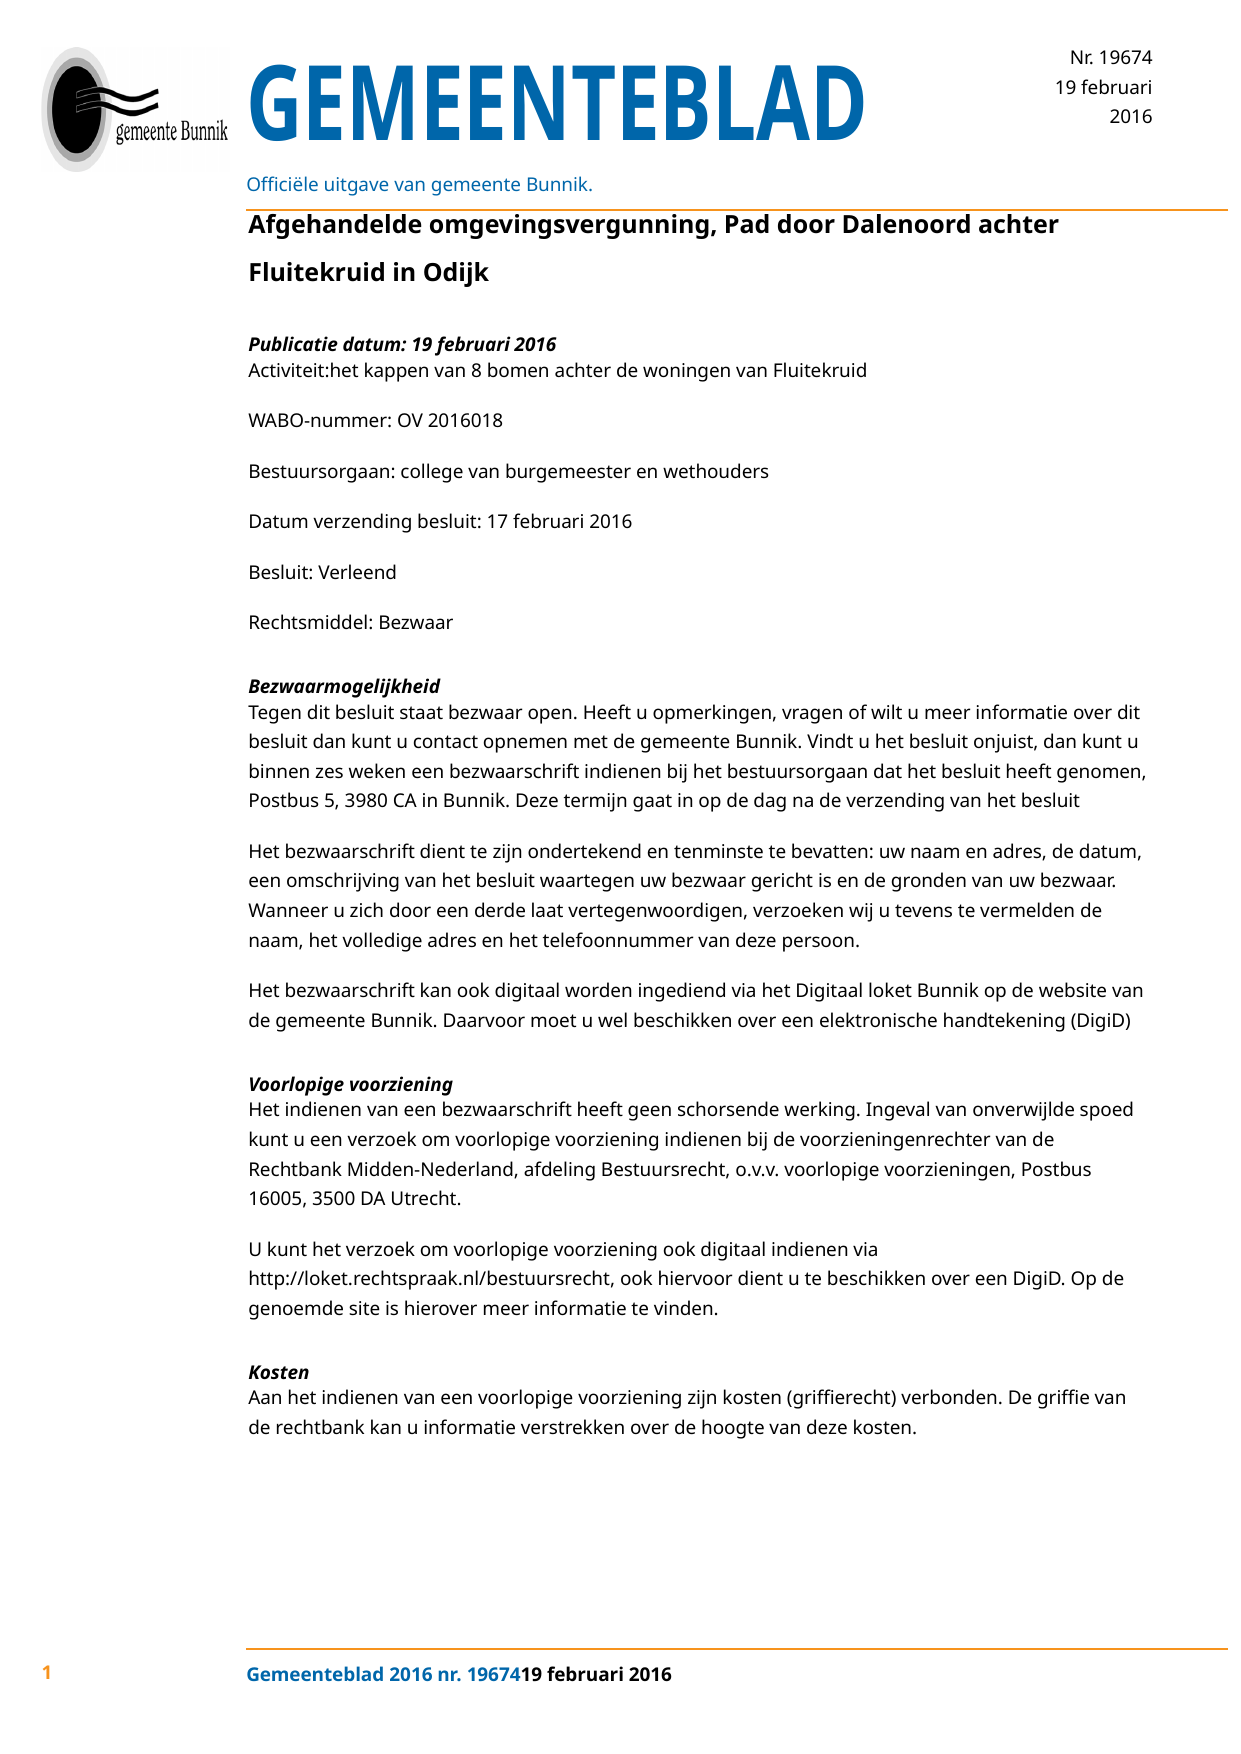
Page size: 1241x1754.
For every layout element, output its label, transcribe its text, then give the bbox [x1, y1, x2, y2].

text Bezwaarmogelijkheid [248, 673, 1152, 699]
text Bestuursorgaan: college van burgemeester en wethouders [248, 458, 1152, 484]
text Afgehandelde omgevingsvergunning, Pad door Dalenoord achter Fluitekruid in Odijk [248, 211, 1152, 288]
text Het bezwaarschrift kan ook digitaal worden ingediend via het Digitaal loket Bunnik op de website van de gemeente Bunnik. Daarvoor moet u wel beschikken over een elektronische handtekening (DigiD) [248, 977, 1152, 1033]
text Aan het indienen van een voorlopige voorziening zijn kosten (griffierecht) verbonden. De griffie van de rechtbank kan u informatie verstrekken over de hoogte van deze kosten. [248, 1384, 1152, 1440]
text WABO-nummer: OV 2016018 [248, 408, 1152, 433]
text Activiteit:het kappen van 8 bomen achter de woningen van Fluitekruid [248, 357, 1152, 383]
text Tegen dit besluit staat bezwaar open. Heeft u opmerkingen, vragen of wilt u meer informatie over dit besluit dan kunt u contact opnemen met de gemeente Bunnik. Vindt u het besluit onjuist, dan kunt u binnen zes weken een bezwaarschrift indienen bij het bestuursorgaan dat het besluit heeft genomen, Postbus 5, 3980 CA in Bunnik. Deze termijn gaat in op de dag na de verzending van het besluit [248, 699, 1152, 813]
text Voorlopige voorziening [248, 1071, 1152, 1097]
text Besluit: Verleend [248, 559, 1152, 584]
text Publicatie datum: 19 februari 2016 [248, 331, 1152, 357]
picture [41, 47, 231, 172]
text Rechtsmiddel: Bezwaar [248, 609, 1152, 635]
text Datum verzending besluit: 17 februari 2016 [248, 508, 1152, 534]
text Kosten [248, 1359, 1152, 1384]
text Het bezwaarschrift dient te zijn ondertekend en tenminste te bevatten: uw naam en adres, de datum, een omschrijving van het besluit waartegen uw bezwaar gericht is en de gronden van uw bezwaar. Wanneer u zich door een derde laat vertegenwoordigen, verzoeken wij u tevens te vermelden de naam, het volledige adres en het telefoonnummer van deze persoon. [248, 838, 1152, 953]
text U kunt het verzoek om voorlopige voorziening ook digitaal indienen via http://loket.rechtspraak.nl/bestuursrecht, ook hiervoor dient u te beschikken over een DigiD. Op de genoemde site is hierover meer informatie te vinden. [248, 1236, 1152, 1321]
text Het indienen van een bezwaarschrift heeft geen schorsende werking. Ingeval van onverwijlde spoed kunt u een verzoek om voorlopige voorziening indienen bij de voorzieningenrechter van de Rechtbank Midden-Nederland, afdeling Bestuursrecht, o.v.v. voorlopige voorzieningen, Postbus 16005, 3500 DA Utrecht. [248, 1097, 1152, 1211]
